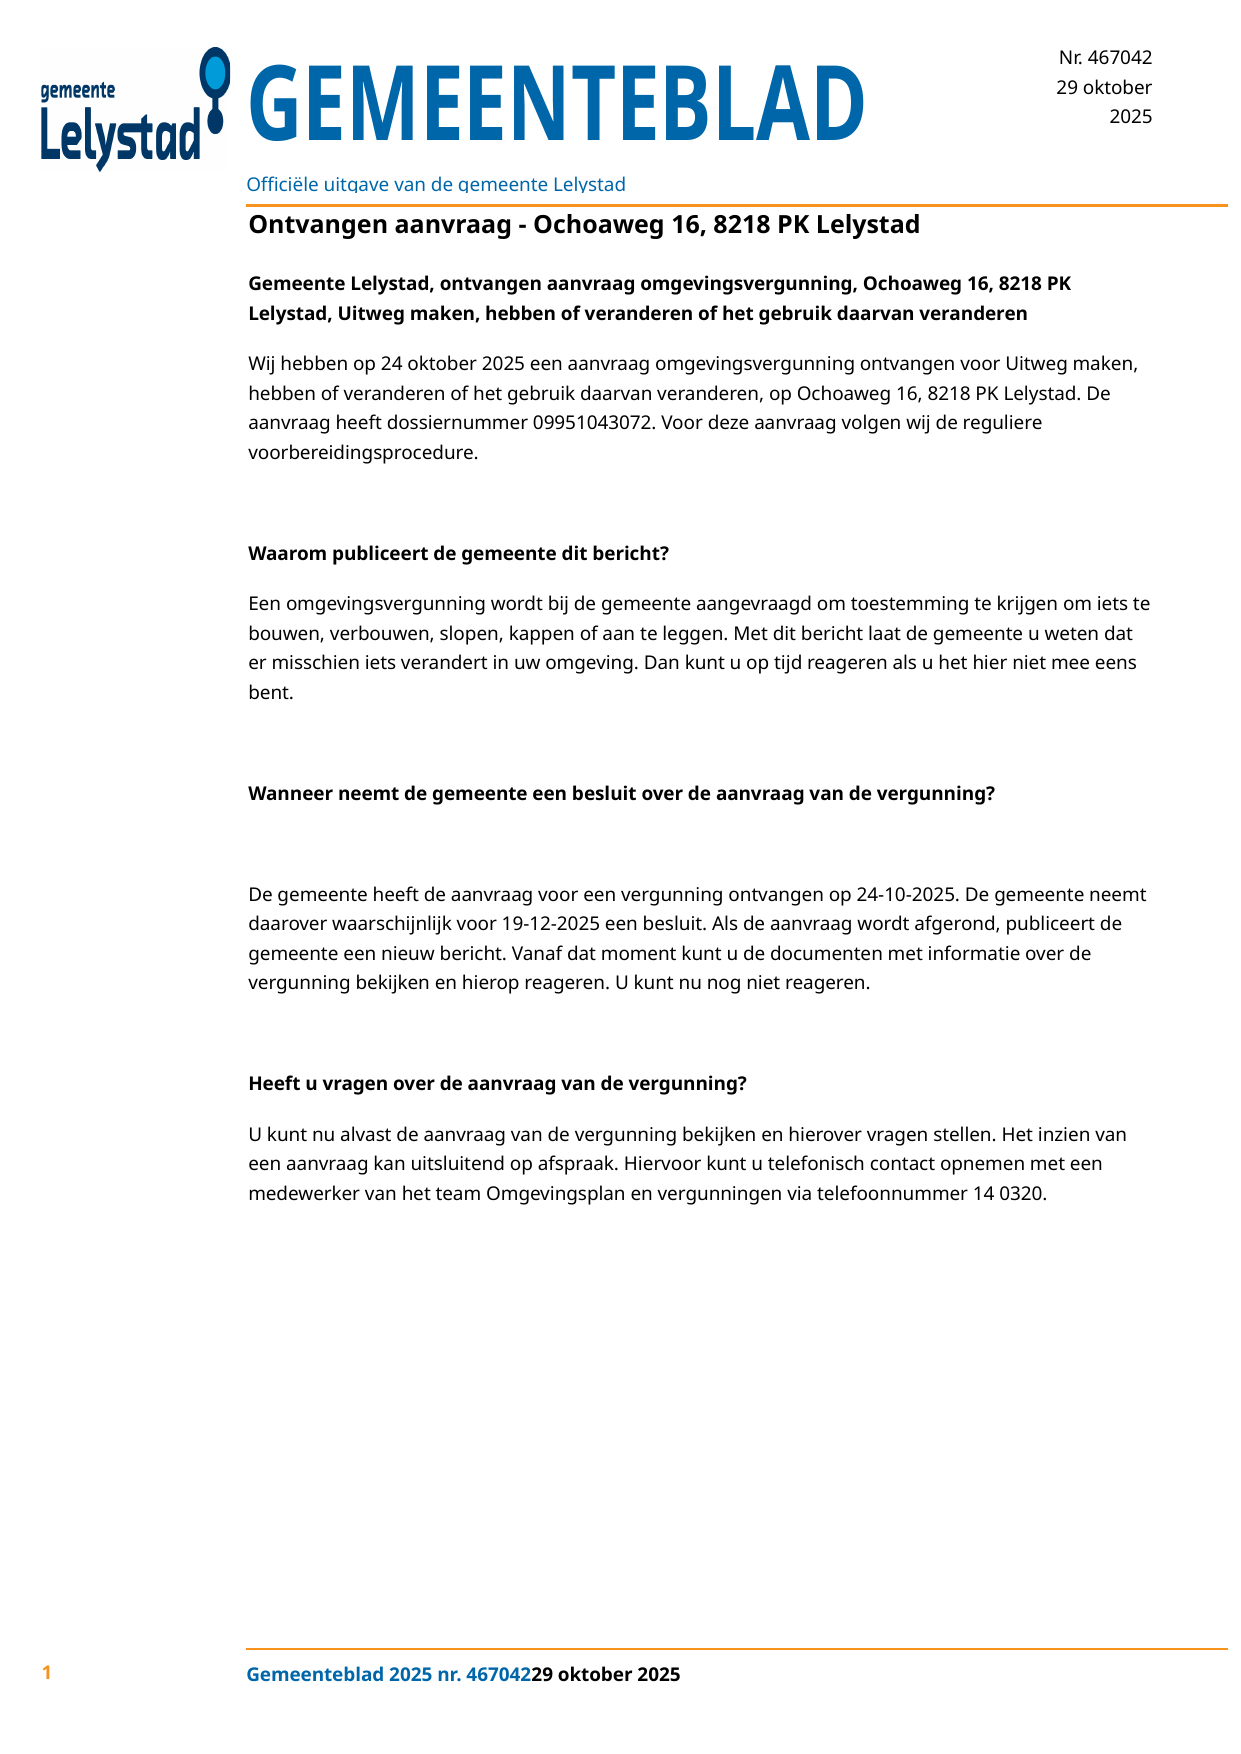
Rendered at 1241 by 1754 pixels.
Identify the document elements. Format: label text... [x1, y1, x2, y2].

text Wanneer neemt de gemeente een besluit over de aanvraag van de vergunning? [248, 780, 1152, 806]
text Heeft u vragen over de aanvraag van de vergunning? [248, 1070, 1152, 1096]
text De gemeente heeft de aanvraag voor een vergunning ontvangen op 24-10-2025. De gemeente neemt daarover waarschijnlijk voor 19-12-2025 een besluit. Als de aanvraag wordt afgerond, publiceert de gemeente een nieuw bericht. Vanaf dat moment kunt u de documenten met informatie over de vergunning bekijken en hierop reageren. U kunt nu nog niet reageren. [248, 881, 1152, 995]
picture [41, 47, 231, 172]
text Wij hebben op 24 oktober 2025 een aanvraag omgevingsvergunning ontvangen voor Uitweg maken, hebben of veranderen of het gebruik daarvan veranderen, op Ochoaweg 16, 8218 PK Lelystad. De aanvraag heeft dossiernummer 09951043072. Voor deze aanvraag volgen wij de reguliere voorbereidingsprocedure. [248, 350, 1152, 465]
text Ontvangen aanvraag - Ochoaweg 16, 8218 PK Lelystad [248, 207, 1152, 241]
text Een omgevingsvergunning wordt bij de gemeente aangevraagd om toestemming te krijgen om iets te bouwen, verbouwen, slopen, kappen of aan te leggen. Met dit bericht laat de gemeente u weten dat er misschien iets verandert in uw omgeving. Dan kunt u op tijd reageren als u het hier niet mee eens bent. [248, 590, 1152, 705]
text Waarom publiceert de gemeente dit bericht? [248, 540, 1152, 566]
text Gemeente Lelystad, ontvangen aanvraag omgevingsvergunning, Ochoaweg 16, 8218 PK Lelystad, Uitweg maken, hebben of veranderen of het gebruik daarvan veranderen [248, 270, 1152, 326]
text U kunt nu alvast de aanvraag van de vergunning bekijken en hierover vragen stellen. Het inzien van een aanvraag kan uitsluitend op afspraak. Hiervoor kunt u telefonisch contact opnemen met een medewerker van het team Omgevingsplan en vergunningen via telefoonnummer 14 0320. [248, 1121, 1152, 1206]
